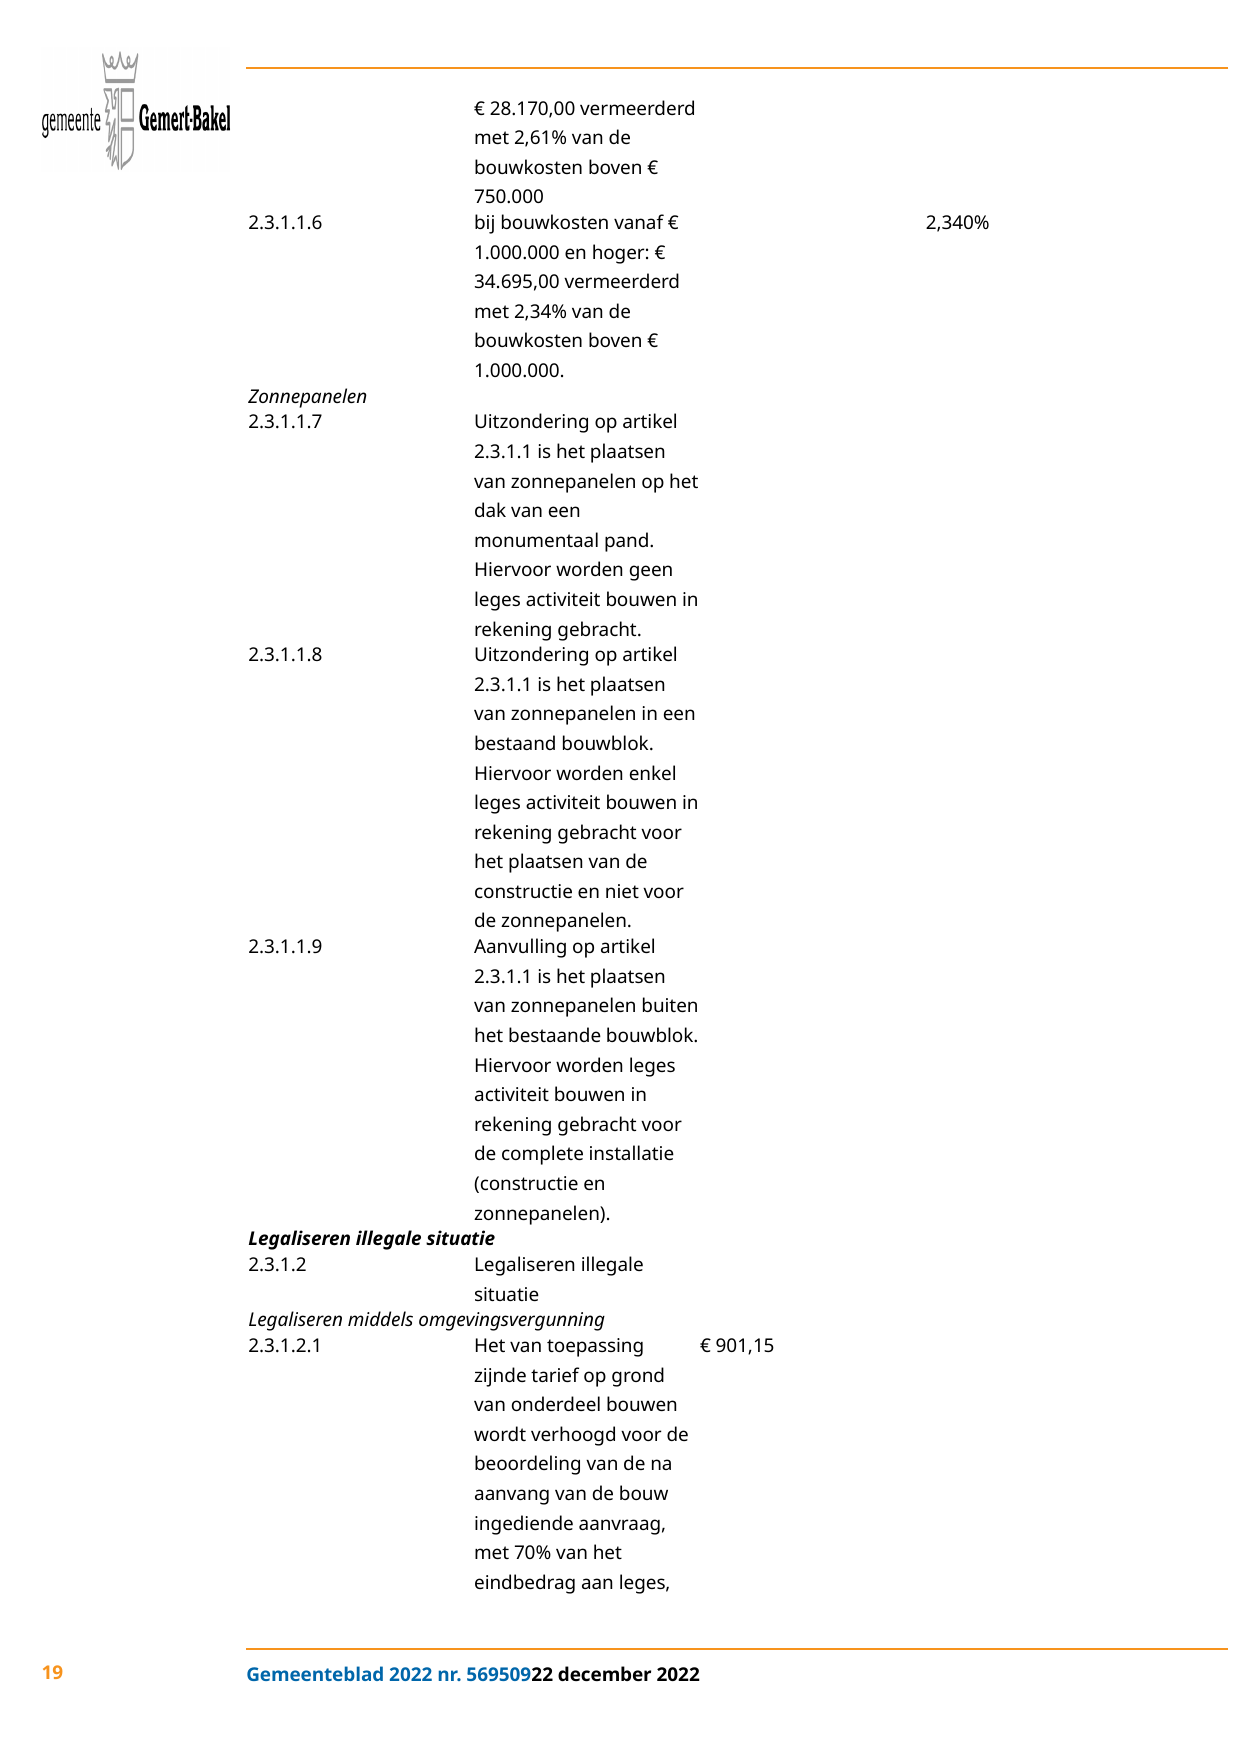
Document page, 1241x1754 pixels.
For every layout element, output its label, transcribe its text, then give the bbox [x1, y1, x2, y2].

table_cell [700, 409, 926, 641]
table_cell Legaliseren illegale situatie [474, 1251, 700, 1306]
table_cell [926, 934, 1152, 1225]
table_cell 2.3.1.1.7 [248, 409, 474, 641]
table_cell Uitzondering op artikel 2.3.1.1 is het plaatsen van zonnepanelen op het dak van een monumentaal pand. Hiervoor worden geen leges activiteit bouwen in rekening gebracht. [474, 409, 700, 641]
table_cell [926, 1306, 1152, 1332]
table_cell Zonnepanelen [248, 383, 926, 409]
table_cell Legaliseren illegale situatie [248, 1225, 926, 1251]
table_cell € 28.170,00 vermeerderd met 2,61% van de bouwkosten boven € 750.000 [474, 95, 700, 209]
table_cell Uitzondering op artikel 2.3.1.1 is het plaatsen van zonnepanelen in een bestaand bouwblok. Hiervoor worden enkel leges activiteit bouwen in rekening gebracht voor het plaatsen van de constructie en niet voor de zonnepanelen. [474, 641, 700, 933]
table_cell [926, 1332, 1152, 1594]
table_cell [926, 409, 1152, 641]
table_cell 2.3.1.1.9 [248, 934, 474, 1225]
table_cell [926, 641, 1152, 933]
table_cell 2.3.1.2 [248, 1251, 474, 1306]
table_cell bij bouwkosten vanaf € 1.000.000 en hoger: € 34.695,00 vermeerderd met 2,34% van de bouwkosten boven € 1.000.000. [474, 209, 700, 383]
table_cell [926, 95, 1152, 209]
table_cell [700, 934, 926, 1225]
table_cell 2.3.1.1.6 [248, 209, 474, 383]
table_cell Het van toepassing zijnde tarief op grond van onderdeel bouwen wordt verhoogd voor de beoordeling van de na aanvang van de bouw ingediende aanvraag, met 70% van het eindbedrag aan leges, [474, 1332, 700, 1594]
table_cell [926, 1225, 1152, 1251]
table_cell Legaliseren middels omgevingsvergunning [248, 1306, 926, 1332]
table_cell Aanvulling op artikel 2.3.1.1 is het plaatsen van zonnepanelen buiten het bestaande bouwblok. Hiervoor worden leges activiteit bouwen in rekening gebracht voor de complete installatie (constructie en zonnepanelen). [474, 934, 700, 1225]
table_cell 2.3.1.1.8 [248, 641, 474, 933]
table_cell [926, 1251, 1152, 1306]
table_cell [700, 95, 926, 209]
table_cell [700, 1251, 926, 1306]
table_cell [700, 641, 926, 933]
table_cell € 901,15 [700, 1332, 926, 1594]
table_cell [248, 95, 474, 209]
table_cell 2.3.1.2.1 [248, 1332, 474, 1594]
table_cell [926, 383, 1152, 409]
table_cell [700, 209, 926, 383]
picture [41, 47, 231, 172]
table_cell 2,340% [926, 209, 1152, 383]
